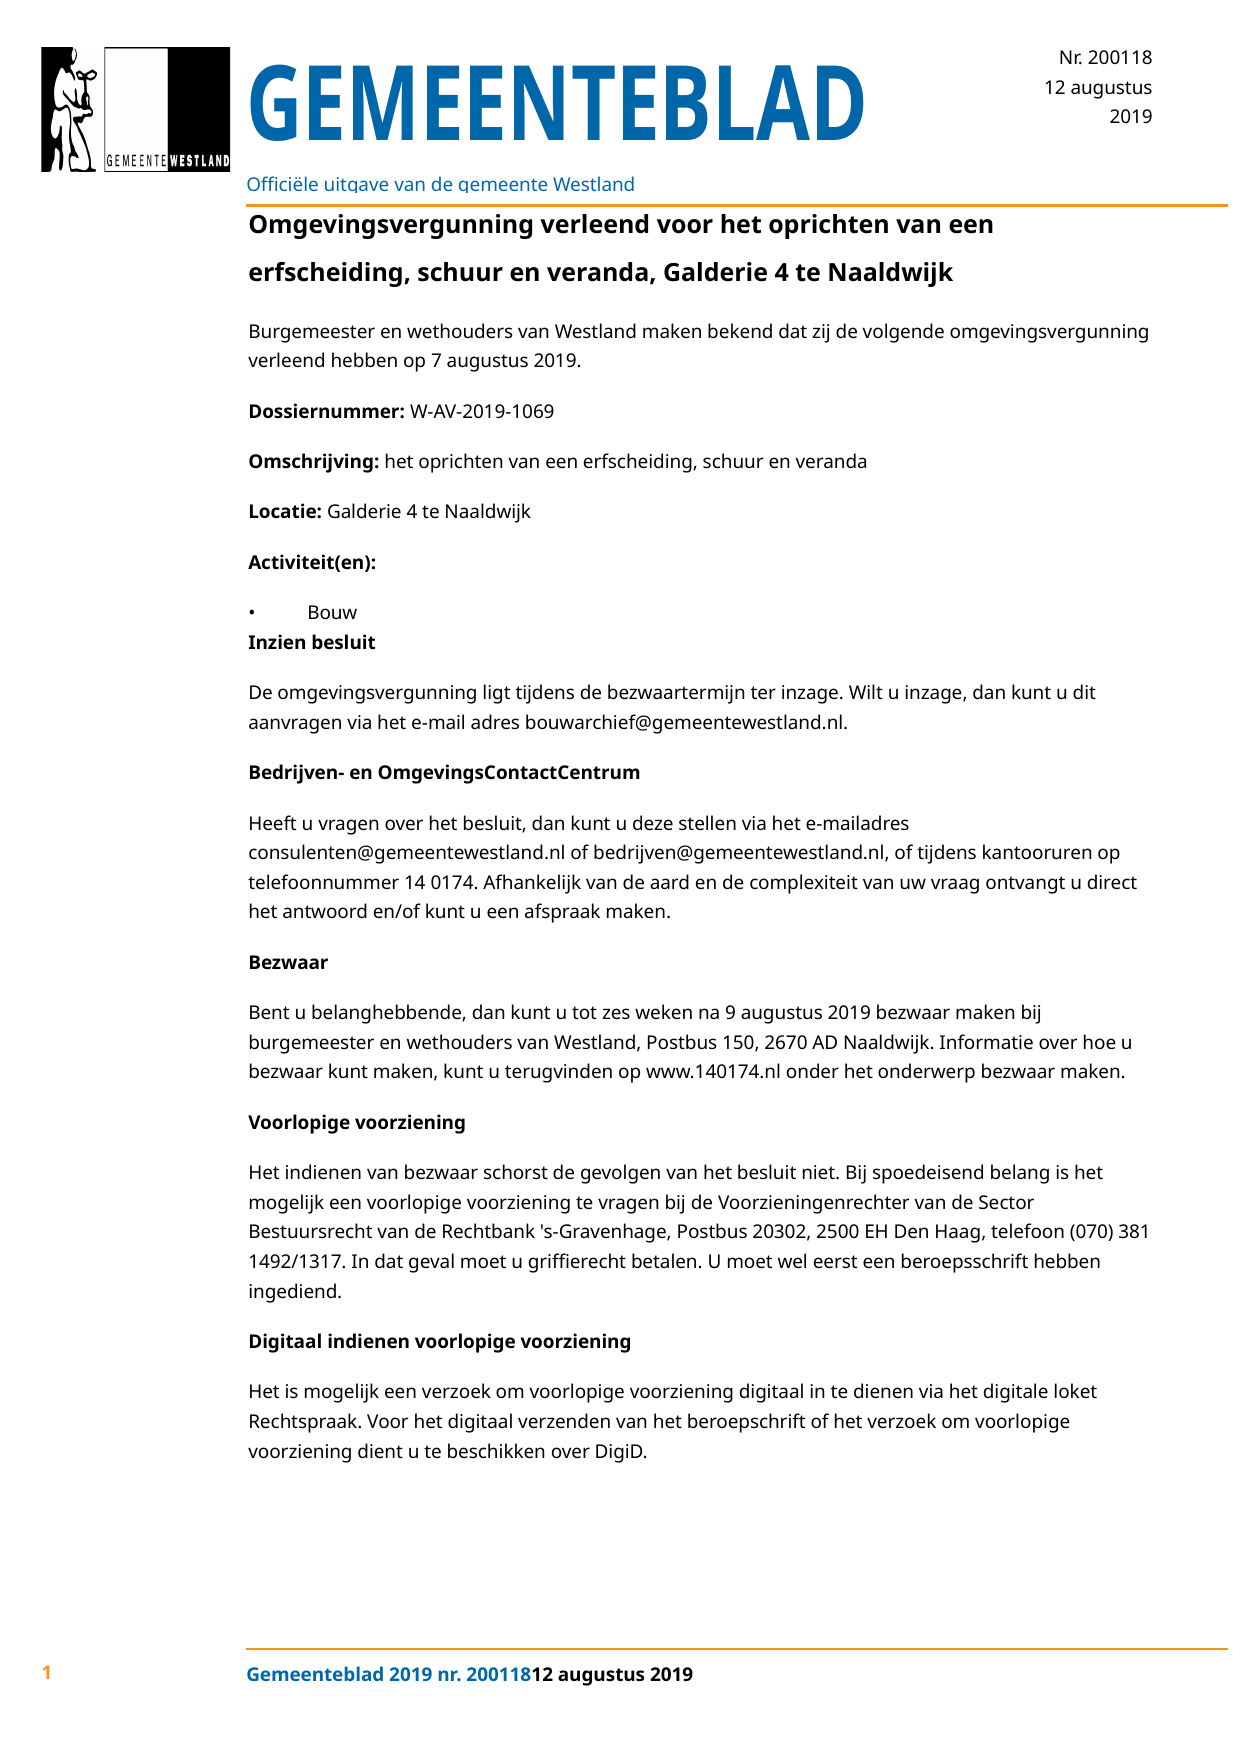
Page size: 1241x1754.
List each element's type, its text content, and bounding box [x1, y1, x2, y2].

text Bent u belanghebbende, dan kunt u tot zes weken na 9 augustus 2019 bezwaar maken bij burgemeester en wethouders van Westland, Postbus 150, 2670 AD Naaldwijk. Informatie over hoe u bezwaar kunt maken, kunt u terugvinden op www.140174.nl onder het onderwerp bezwaar maken. [248, 999, 1152, 1084]
text Omschrijving: het oprichten van een erfscheiding, schuur en veranda [248, 448, 1152, 474]
text Omgevingsvergunning verleend voor het oprichten van een erfscheiding, schuur en veranda, Galderie 4 te Naaldwijk [248, 207, 1152, 288]
text Activiteit(en): [248, 549, 1152, 575]
text Het indienen van bezwaar schorst de gevolgen van het besluit niet. Bij spoedeisend belang is het mogelijk een voorlopige voorziening te vragen bij de Voorzieningenrechter van de Sector Bestuursrecht van de Rechtbank 's-Gravenhage, Postbus 20302, 2500 EH Den Haag, telefoon (070) 381 1492/1317. In dat geval moet u griffierecht betalen. U moet wel eerst een beroepsschrift hebben ingediend. [248, 1159, 1152, 1304]
picture [41, 47, 231, 172]
text Bezwaar [248, 949, 1152, 975]
text Locatie: Galderie 4 te Naaldwijk [248, 499, 1152, 524]
text Inzien besluit [248, 629, 1152, 655]
text Heeft u vragen over het besluit, dan kunt u deze stellen via het e-mailadres consulenten@gemeentewestland.nl of bedrijven@gemeentewestland.nl, of tijdens kantooruren op telefoonnummer 14 0174. Afhankelijk van de aard en de complexiteit van uw vraag ontvangt u direct het antwoord en/of kunt u een afspraak maken. [248, 810, 1152, 924]
text Bedrijven- en OmgevingsContactCentrum [248, 759, 1152, 785]
list Bouw [248, 599, 1152, 625]
text Burgemeester en wethouders van Westland maken bekend dat zij de volgende omgevingsvergunning verleend hebben op 7 augustus 2019. [248, 318, 1152, 373]
text Het is mogelijk een verzoek om voorlopige voorziening digitaal in te dienen via het digitale loket Rechtspraak. Voor het digitaal verzenden van het beroepschrift of het verzoek om voorlopige voorziening dient u te beschikken over DigiD. [248, 1379, 1152, 1464]
text Dossiernummer: W-AV-2019-1069 [248, 398, 1152, 424]
text Voorlopige voorziening [248, 1109, 1152, 1135]
text Digitaal indienen voorlopige voorziening [248, 1328, 1152, 1354]
text De omgevingsvergunning ligt tijdens de bezwaartermijn ter inzage. Wilt u inzage, dan kunt u dit aanvragen via het e-mail adres bouwarchief@gemeentewestland.nl. [248, 679, 1152, 735]
